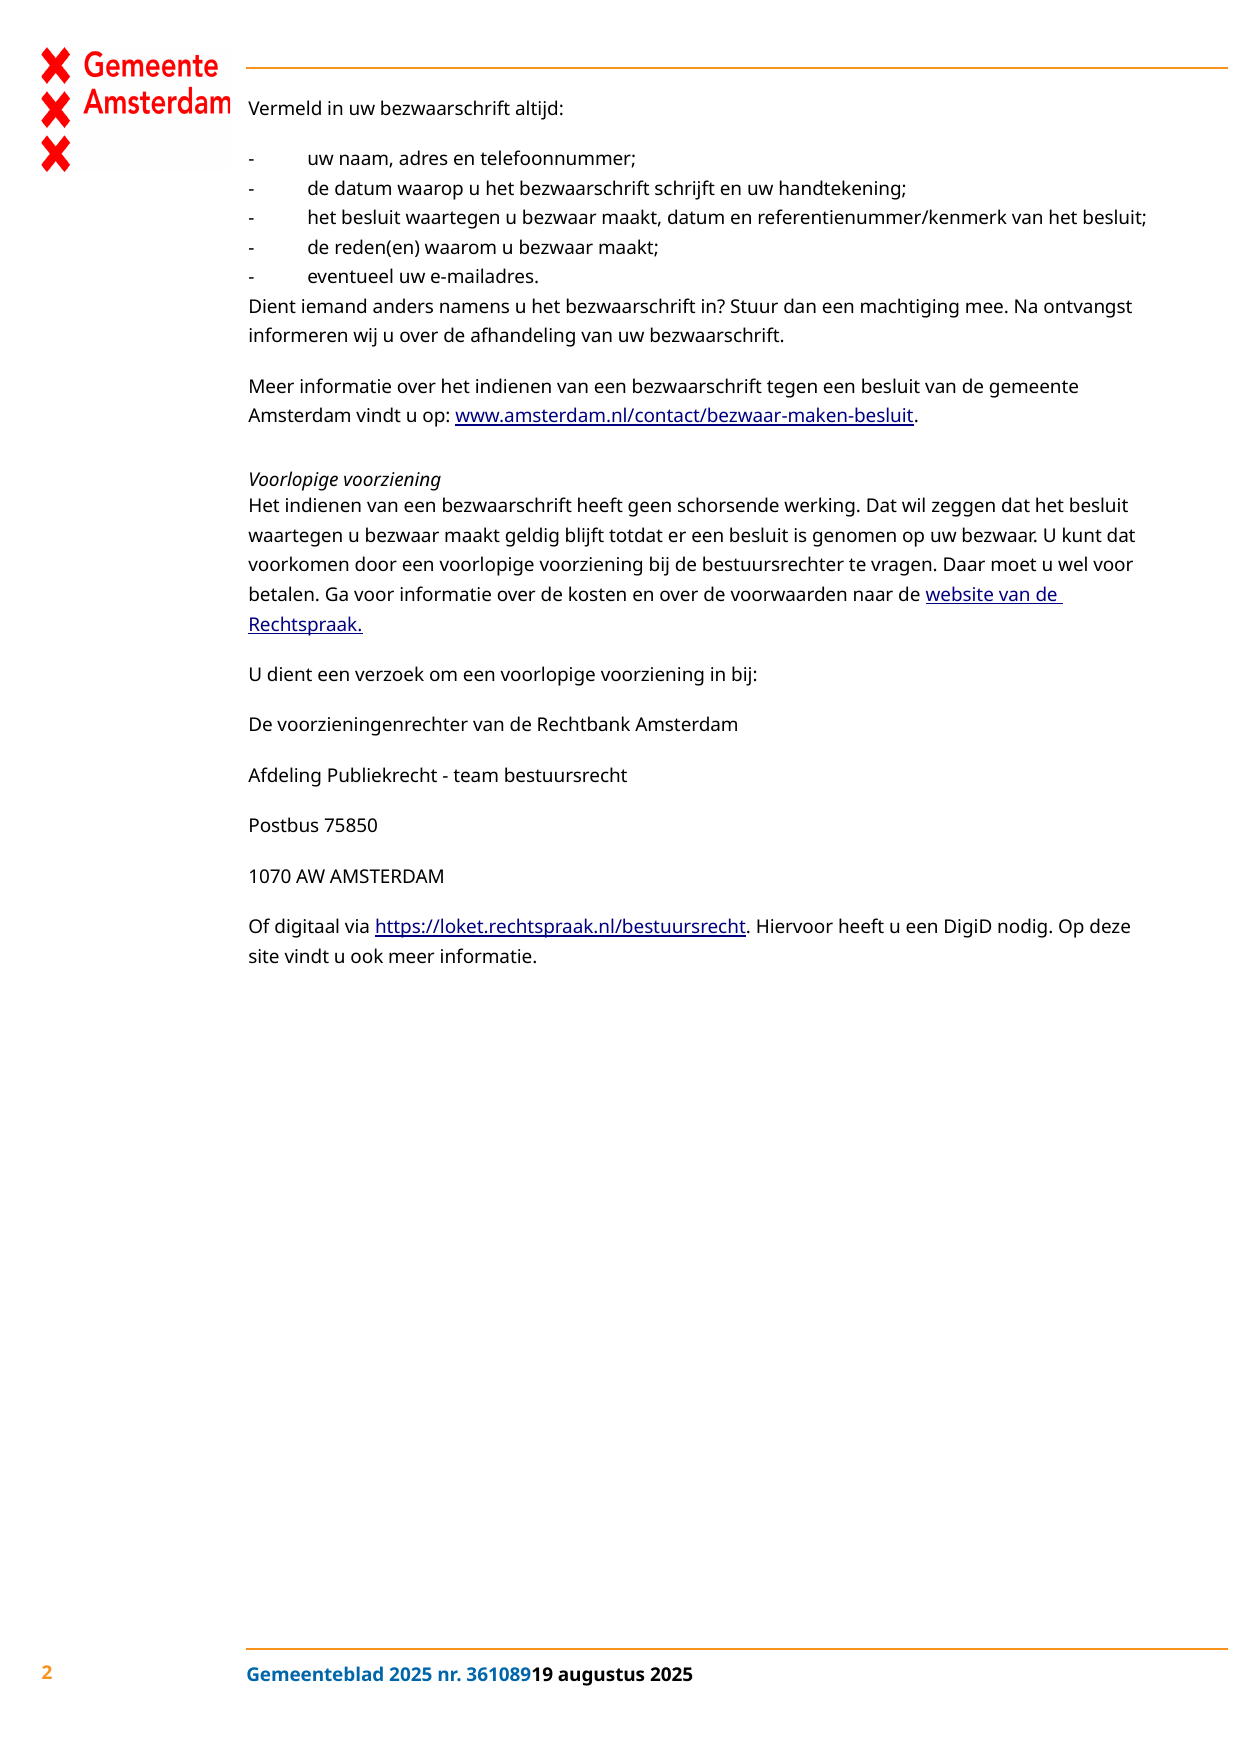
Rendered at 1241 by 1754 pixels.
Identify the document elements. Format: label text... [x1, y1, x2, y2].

text De voorzieningenrechter van de Rechtbank Amsterdam [248, 712, 1152, 737]
text Postbus 75850 [248, 812, 1152, 838]
list de reden(en) waarom u bezwaar maakt; [248, 234, 1152, 260]
picture [41, 47, 231, 172]
text Vermeld in uw bezwaarschrift altijd: [248, 95, 1152, 121]
text Afdeling Publiekrecht - team bestuursrecht [248, 762, 1152, 788]
text Dient iemand anders namens u het bezwaarschrift in? Stuur dan een machtiging mee. Na ontvangst informeren wij u over de afhandeling van uw bezwaarschrift. [248, 293, 1152, 348]
text U dient een verzoek om een voorlopige voorziening in bij: [248, 661, 1152, 687]
text Meer informatie over het indienen van een bezwaarschrift tegen een besluit van de gemeente Amsterdam vindt u op: www.amsterdam.nl/contact/bezwaar-maken-besluit. [248, 373, 1152, 428]
list de datum waarop u het bezwaarschrift schrijft en uw handtekening; [248, 175, 1152, 201]
text Het indienen van een bezwaarschrift heeft geen schorsende werking. Dat wil zeggen dat het besluit waartegen u bezwaar maakt geldig blijft totdat er een besluit is genomen op uw bezwaar. U kunt dat voorkomen door een voorlopige voorziening bij de bestuursrechter te vragen. Daar moet u wel voor betalen. Ga voor informatie over de kosten en over de voorwaarden naar de website van de Rechtspraak. [248, 492, 1152, 636]
text Of digitaal via https://loket.rechtspraak.nl/bestuursrecht. Hiervoor heeft u een DigiD nodig. Op deze site vindt u ook meer informatie. [248, 913, 1152, 968]
text Voorlopige voorziening [248, 467, 1152, 492]
list eventueel uw e-mailadres. [248, 263, 1152, 289]
list het besluit waartegen u bezwaar maakt, datum en referentienummer/kenmerk van het besluit; [248, 204, 1152, 230]
text 1070 AW AMSTERDAM [248, 863, 1152, 888]
list uw naam, adres en telefoonnummer; [248, 145, 1152, 171]
